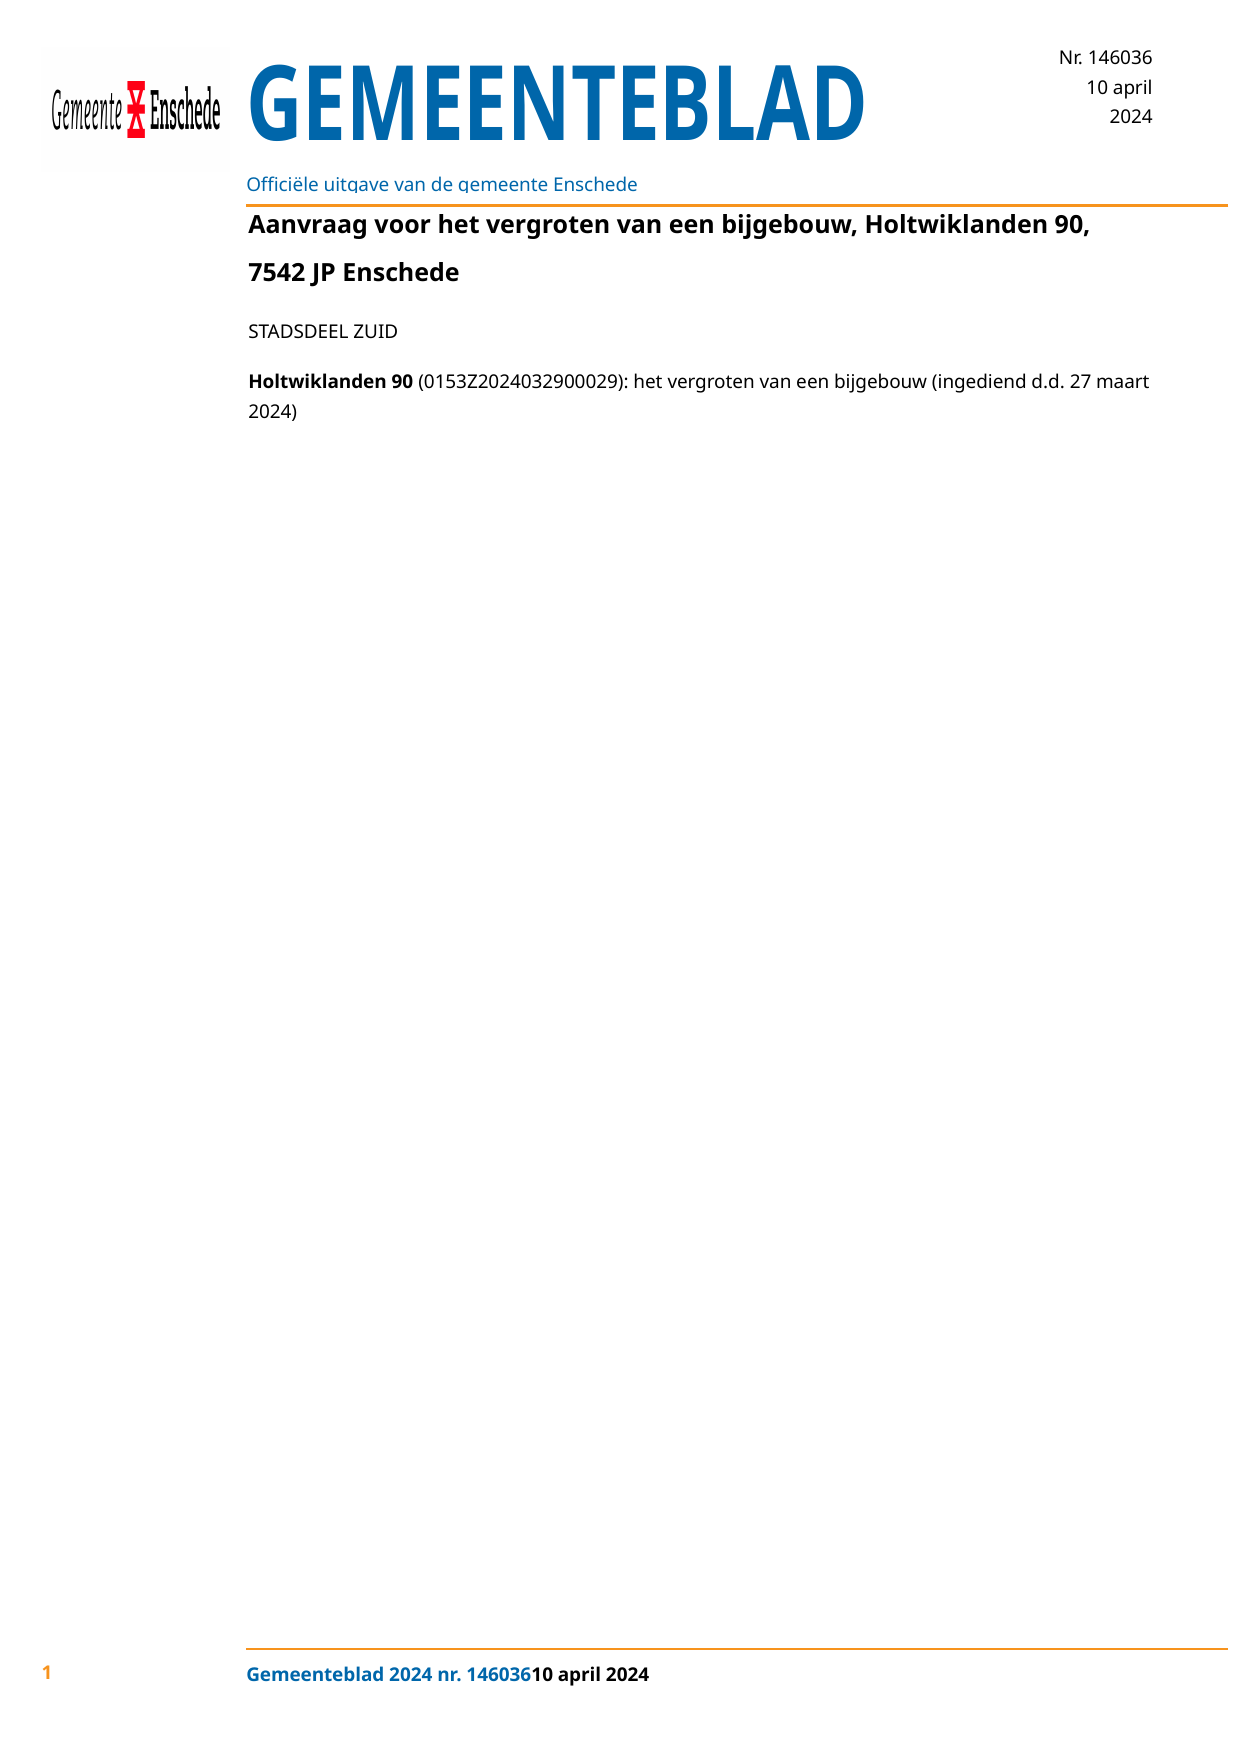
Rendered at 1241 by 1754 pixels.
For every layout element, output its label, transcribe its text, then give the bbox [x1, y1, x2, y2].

text STADSDEEL ZUID [248, 318, 1152, 344]
text Holtwiklanden 90 (0153Z2024032900029): het vergroten van een bijgebouw (ingediend d.d. 27 maart 2024) [248, 368, 1152, 424]
picture [41, 47, 231, 172]
text Aanvraag voor het vergroten van een bijgebouw, Holtwiklanden 90, 7542 JP Enschede [248, 207, 1152, 288]
